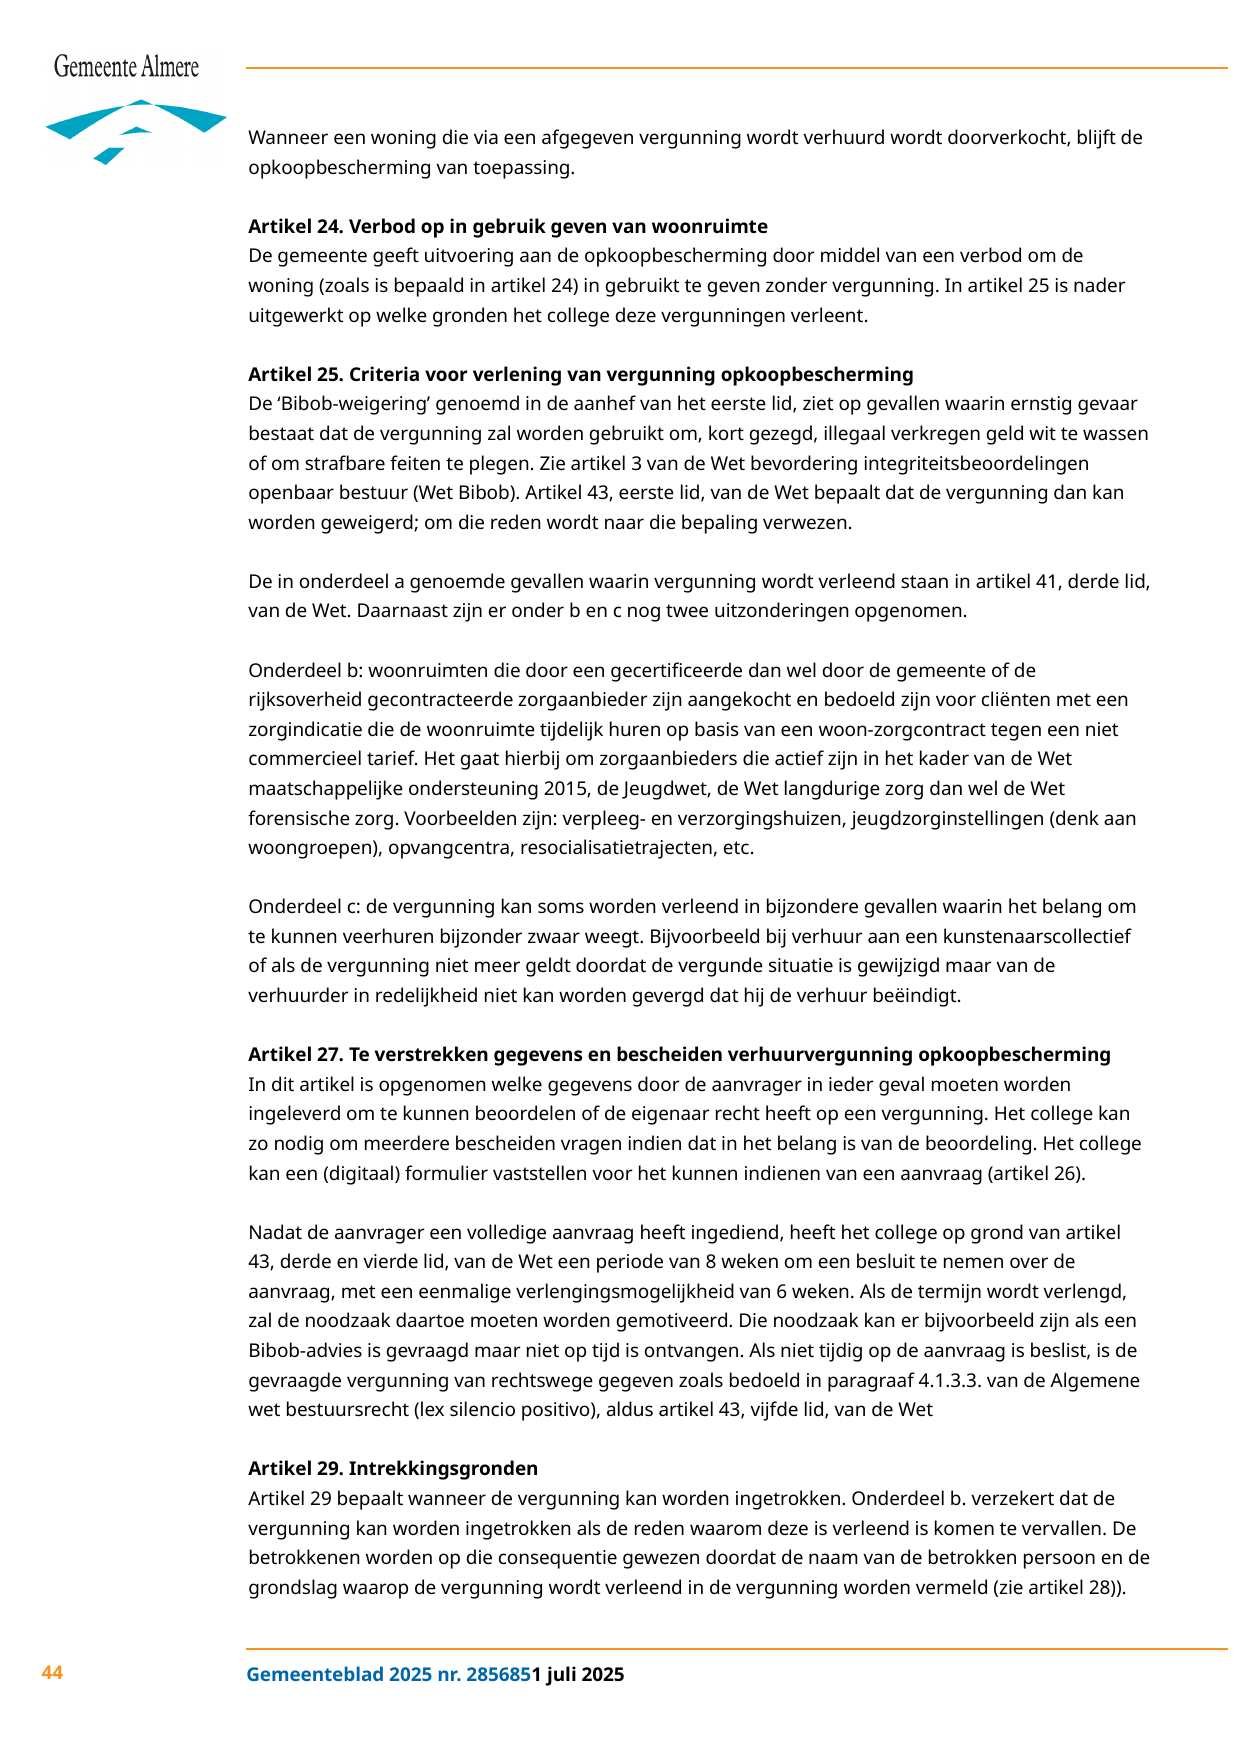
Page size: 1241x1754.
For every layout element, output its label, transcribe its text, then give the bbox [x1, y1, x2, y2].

text De in onderdeel a genoemde gevallen waarin vergunning wordt verleend staan in artikel 41, derde lid, van de Wet. Daarnaast zijn er onder b en c nog twee uitzonderingen opgenomen. [248, 568, 1152, 623]
text Wanneer een woning die via een afgegeven vergunning wordt verhuurd wordt doorverkocht, blijft de opkoopbescherming van toepassing. [248, 124, 1152, 180]
text In dit artikel is opgenomen welke gegevens door de aanvrager in ieder geval moeten worden ingeleverd om te kunnen beoordelen of de eigenaar recht heeft op een vergunning. Het college kan zo nodig om meerdere bescheiden vragen indien dat in het belang is van de beoordeling. Het college kan een (digitaal) formulier vaststellen voor het kunnen indienen van een aanvraag (artikel 26). [248, 1071, 1152, 1186]
text De ‘Bibob-weigering’ genoemd in de aanhef van het eerste lid, ziet op gevallen waarin ernstig gevaar bestaat dat de vergunning zal worden gebruikt om, kort gezegd, illegaal verkregen geld wit te wassen of om strafbare feiten te plegen. Zie artikel 3 van de Wet bevordering integriteitsbeoordelingen openbaar bestuur (Wet Bibob). Artikel 43, eerste lid, van de Wet bepaalt dat de vergunning dan kan worden geweigerd; om die reden wordt naar die bepaling verwezen. [248, 391, 1152, 535]
text Onderdeel c: de vergunning kan soms worden verleend in bijzondere gevallen waarin het belang om te kunnen veerhuren bijzonder zwaar weegt. Bijvoorbeeld bij verhuur aan een kunstenaarscollectief of als de vergunning niet meer geldt doordat de vergunde situatie is gewijzigd maar van de verhuurder in redelijkheid niet kan worden gevergd dat hij de verhuur beëindigt. [248, 893, 1152, 1008]
picture [41, 47, 231, 172]
text Artikel 27. Te verstrekken gegevens en bescheiden verhuurvergunning opkoopbescherming [248, 1041, 1152, 1067]
text Nadat de aanvrager een volledige aanvraag heeft ingediend, heeft het college op grond van artikel 43, derde en vierde lid, van de Wet een periode van 8 weken om een besluit te nemen over de aanvraag, met een eenmalige verlengingsmogelijkheid van 6 weken. Als de termijn wordt verlengd, zal de noodzaak daartoe moeten worden gemotiveerd. Die noodzaak kan er bijvoorbeeld zijn als een Bibob-advies is gevraagd maar niet op tijd is ontvangen. Als niet tijdig op de aanvraag is beslist, is de gevraagde vergunning van rechtswege gegeven zoals bedoeld in paragraaf 4.1.3.3. van de Algemene wet bestuursrecht (lex silencio positivo), aldus artikel 43, vijfde lid, van de Wet [248, 1219, 1152, 1422]
text Artikel 25. Criteria voor verlening van vergunning opkoopbescherming [248, 361, 1152, 387]
text Onderdeel b: woonruimten die door een gecertificeerde dan wel door de gemeente of de rijksoverheid gecontracteerde zorgaanbieder zijn aangekocht en bedoeld zijn voor cliënten met een zorgindicatie die de woonruimte tijdelijk huren op basis van een woon-zorgcontract tegen een niet commercieel tarief. Het gaat hierbij om zorgaanbieders die actief zijn in het kader van de Wet maatschappelijke ondersteuning 2015, de Jeugdwet, de Wet langdurige zorg dan wel de Wet forensische zorg. Voorbeelden zijn: verpleeg- en verzorgingshuizen, jeugdzorginstellingen (denk aan woongroepen), opvangcentra, resocialisatietrajecten, etc. [248, 657, 1152, 860]
text Artikel 29 bepaalt wanneer de vergunning kan worden ingetrokken. Onderdeel b. verzekert dat de vergunning kan worden ingetrokken als de reden waarom deze is verleend is komen te vervallen. De betrokkenen worden op die consequentie gewezen doordat de naam van de betrokken persoon en de grondslag waarop de vergunning wordt verleend in de vergunning worden vermeld (zie artikel 28)). [248, 1485, 1152, 1600]
text Artikel 29. Intrekkingsgronden [248, 1456, 1152, 1481]
text De gemeente geeft uitvoering aan de opkoopbescherming door middel van een verbod om de woning (zoals is bepaald in artikel 24) in gebruikt te geven zonder vergunning. In artikel 25 is nader uitgewerkt op welke gronden het college deze vergunningen verleent. [248, 243, 1152, 328]
text Artikel 24. Verbod op in gebruik geven van woonruimte [248, 213, 1152, 239]
